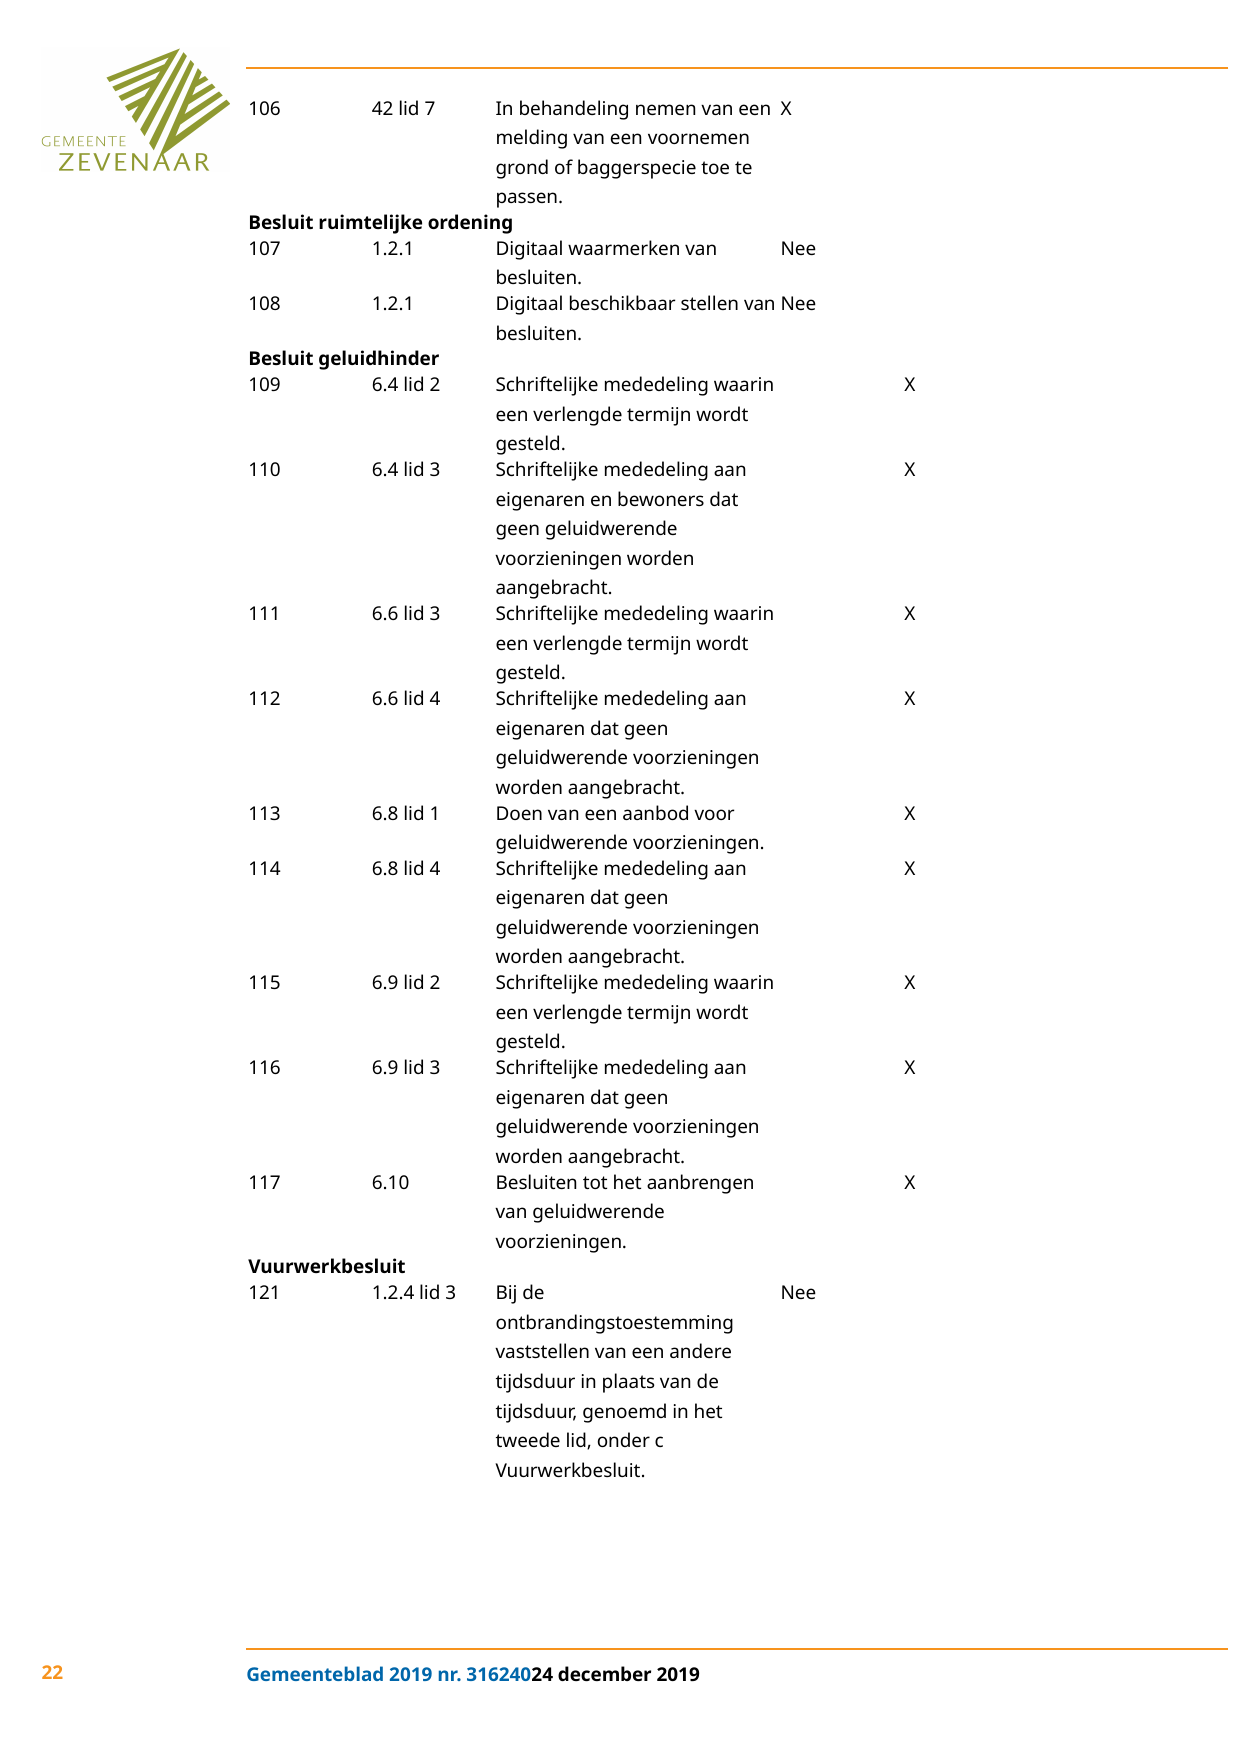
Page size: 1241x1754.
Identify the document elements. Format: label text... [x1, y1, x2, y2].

table_cell 113 [248, 800, 372, 855]
picture [41, 47, 231, 172]
table_cell 107 [248, 235, 372, 290]
table_cell X [904, 371, 1028, 456]
table_cell Schriftelijke mededeling waarin een verlengde termijn wordt gesteld. [495, 600, 780, 685]
table_cell Schriftelijke mededeling aan eigenaren dat geen geluidwerende voorzieningen worden aangebracht. [495, 685, 780, 800]
table_cell X [904, 600, 1028, 685]
table_cell [1028, 371, 1152, 456]
table_cell 6.9 lid 3 [372, 1054, 495, 1169]
table_cell In behandeling nemen van een melding van een voornemen grond of baggerspecie toe te passen. [495, 95, 780, 209]
table_cell X [904, 855, 1028, 969]
table_cell [1028, 95, 1152, 209]
table_cell 114 [248, 855, 372, 969]
table_cell Doen van een aanbod voor geluidwerende voorzieningen. [495, 800, 780, 855]
table_cell [1028, 800, 1152, 855]
table_cell 6.6 lid 4 [372, 685, 495, 800]
table_cell 6.4 lid 2 [372, 371, 495, 456]
table_cell Digitaal waarmerken van besluiten. [495, 235, 780, 290]
table_cell [780, 970, 904, 1054]
table_cell [780, 800, 904, 855]
table_cell [1028, 855, 1152, 969]
table_cell [1028, 290, 1152, 346]
table_cell 112 [248, 685, 372, 800]
table_cell 117 [248, 1169, 372, 1254]
table_cell 6.8 lid 1 [372, 800, 495, 855]
table_cell Nee [780, 1280, 904, 1483]
table_cell [780, 456, 904, 600]
table_cell [780, 685, 904, 800]
table_cell [780, 600, 904, 685]
table_cell 109 [248, 371, 372, 456]
table_cell [780, 1169, 904, 1254]
table_cell [904, 1280, 1028, 1483]
table_cell Nee [780, 235, 904, 290]
table_cell 1.2.1 [372, 290, 495, 346]
table_cell Bij de ontbrandingstoestemming vaststellen van een andere tijdsduur in plaats van de tijdsduur, genoemd in het tweede lid, onder c Vuurwerkbesluit. [495, 1280, 780, 1483]
table_cell 121 [248, 1280, 372, 1483]
table_cell 6.10 [372, 1169, 495, 1254]
table_cell [780, 855, 904, 969]
table_cell 110 [248, 456, 372, 600]
table_cell X [780, 95, 904, 209]
table_cell Schriftelijke mededeling waarin een verlengde termijn wordt gesteld. [495, 970, 780, 1054]
table_cell [780, 371, 904, 456]
table_cell [1028, 600, 1152, 685]
table_cell [1028, 1169, 1152, 1254]
table_cell 106 [248, 95, 372, 209]
table_cell Schriftelijke mededeling aan eigenaren en bewoners dat geen geluidwerende voorzieningen worden aangebracht. [495, 456, 780, 600]
table_cell [780, 1054, 904, 1169]
table_cell [904, 235, 1028, 290]
table_cell [1028, 235, 1152, 290]
table_cell 115 [248, 970, 372, 1054]
table_cell 108 [248, 290, 372, 346]
table_cell Vuurwerkbesluit [248, 1254, 1152, 1279]
table_cell 6.9 lid 2 [372, 970, 495, 1054]
table_cell [904, 95, 1028, 209]
table_cell X [904, 1169, 1028, 1254]
table_cell 6.4 lid 3 [372, 456, 495, 600]
table_cell [1028, 1280, 1152, 1483]
table_cell [1028, 456, 1152, 600]
table_cell Besluiten tot het aanbrengen van geluidwerende voorzieningen. [495, 1169, 780, 1254]
table_cell [1028, 685, 1152, 800]
table_cell [1028, 970, 1152, 1054]
table_cell [904, 290, 1028, 346]
table_cell Schriftelijke mededeling aan eigenaren dat geen geluidwerende voorzieningen worden aangebracht. [495, 1054, 780, 1169]
table_cell 6.8 lid 4 [372, 855, 495, 969]
table_cell X [904, 800, 1028, 855]
table_cell X [904, 970, 1028, 1054]
table_cell X [904, 1054, 1028, 1169]
table_cell X [904, 685, 1028, 800]
table_cell Nee [780, 290, 904, 346]
table_cell X [904, 456, 1028, 600]
table_cell 1.2.1 [372, 235, 495, 290]
table_cell Besluit geluidhinder [248, 346, 1152, 371]
table_cell 42 lid 7 [372, 95, 495, 209]
table_cell Schriftelijke mededeling waarin een verlengde termijn wordt gesteld. [495, 371, 780, 456]
table_cell 111 [248, 600, 372, 685]
table_cell 116 [248, 1054, 372, 1169]
table_cell Besluit ruimtelijke ordening [248, 209, 1152, 235]
table_cell Digitaal beschikbaar stellen van besluiten. [495, 290, 780, 346]
table_cell Schriftelijke mededeling aan eigenaren dat geen geluidwerende voorzieningen worden aangebracht. [495, 855, 780, 969]
table_cell [1028, 1054, 1152, 1169]
table_cell 1.2.4 lid 3 [372, 1280, 495, 1483]
table_cell 6.6 lid 3 [372, 600, 495, 685]
